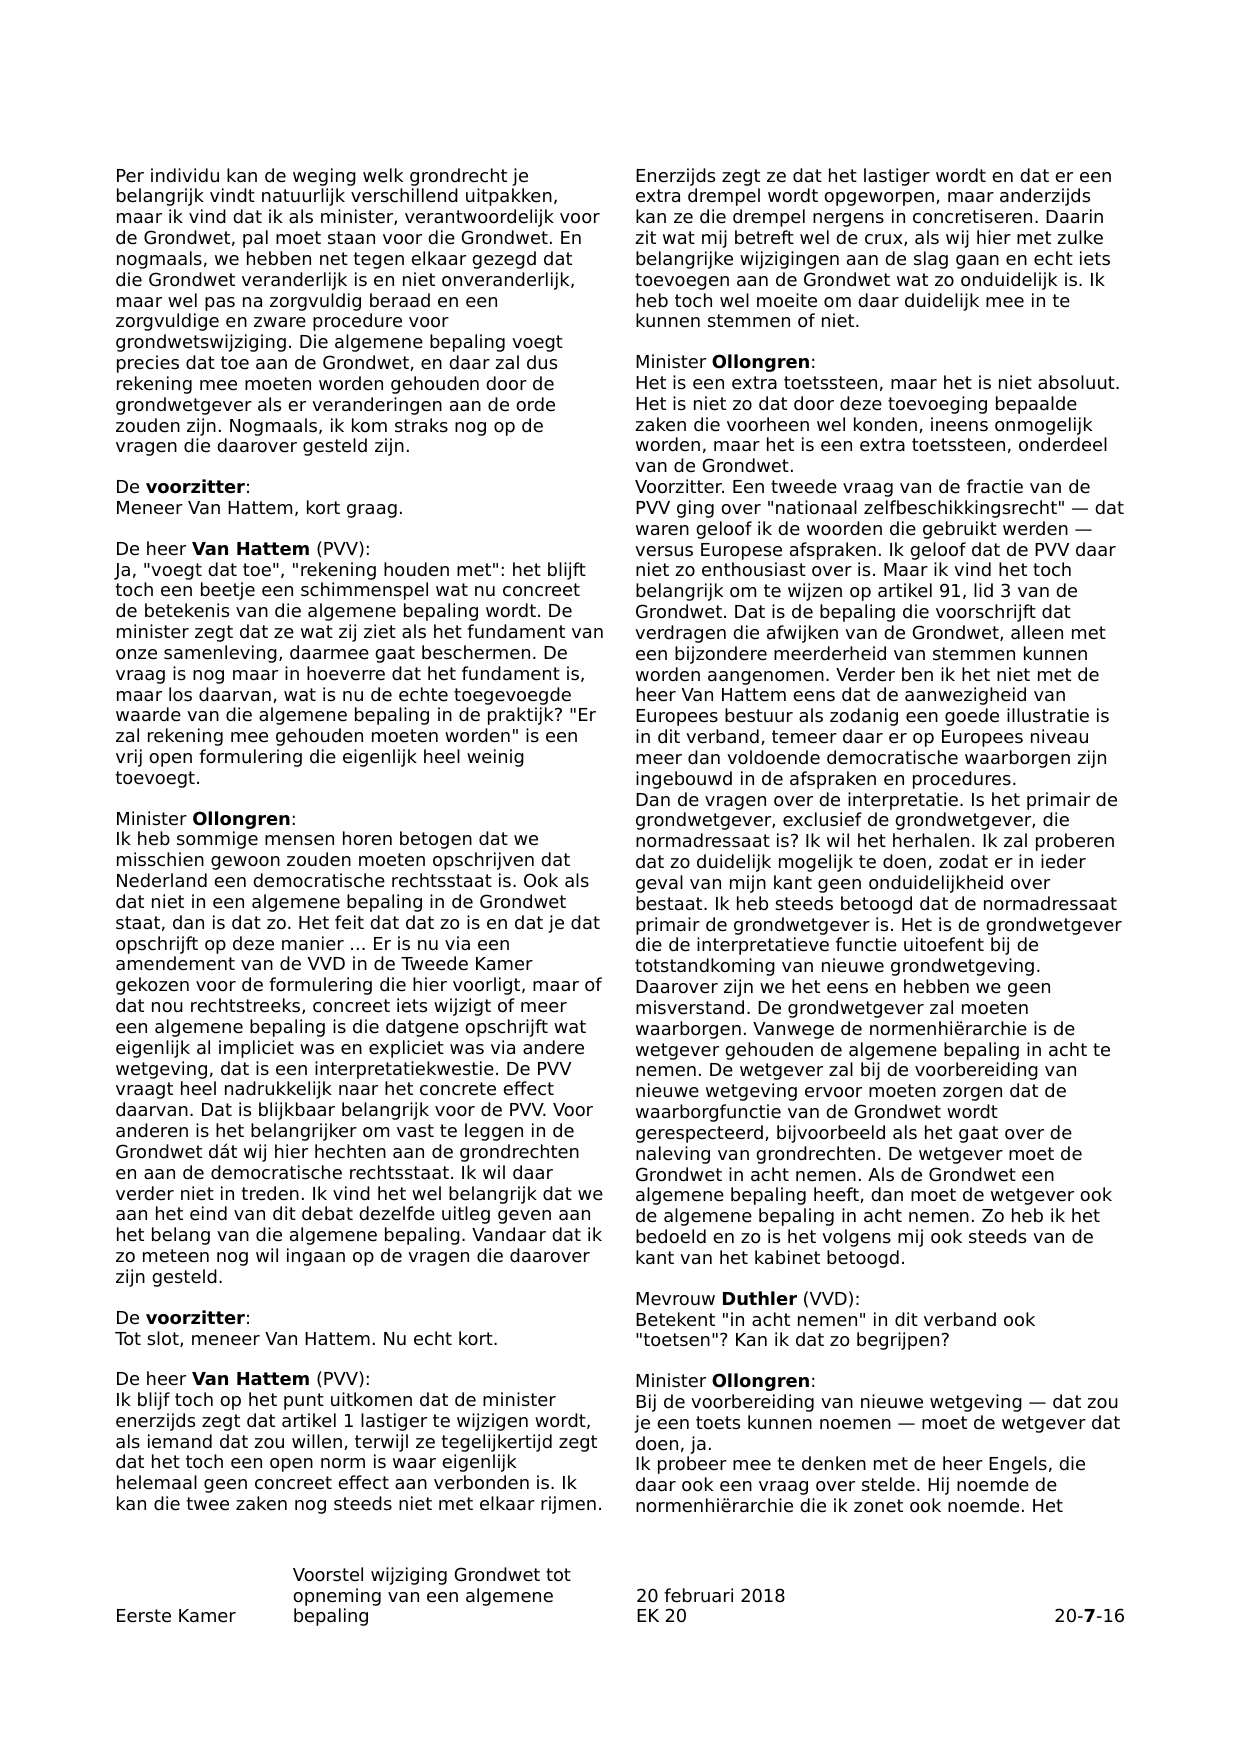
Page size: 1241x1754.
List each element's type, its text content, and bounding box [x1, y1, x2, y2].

text Mevrouw Duthler (VVD): [635, 1288, 1125, 1309]
text De heer Van Hattem (PVV): [115, 538, 605, 559]
text Betekent "in acht nemen" in dit verband ook "toetsen"? Kan ik dat zo begrijpen? [635, 1309, 1125, 1351]
text Tot slot, meneer Van Hattem. Nu echt kort. [115, 1328, 605, 1349]
text Minister Ollongren: [635, 352, 1125, 373]
text De voorzitter: [115, 1307, 605, 1328]
text Het is een extra toetssteen, maar het is niet absoluut. Het is niet zo dat door deze toevoeging bepaalde zaken die voorheen wel konden, ineens onmogelijk worden, maar het is een extra toetssteen, onderdeel van de Grondwet. [635, 373, 1125, 477]
text Bij de voorbereiding van nieuwe wetgeving — dat zou je een toets kunnen noemen — moet de wetgever dat doen, ja. [635, 1392, 1125, 1454]
text De voorzitter: [115, 477, 605, 498]
text Ik heb sommige mensen horen betogen dat we misschien gewoon zouden moeten opschrijven dat Nederland een democratische rechtsstaat is. Ook als dat niet in een algemene bepaling in de Grondwet staat, dan is dat zo. Het feit dat dat zo is en dat je dat opschrijft op deze manier ... Er is nu via een amendement van de VVD in de Tweede Kamer gekozen voor de formulering die hier voorligt, maar of dat nou rechtstreeks, concreet iets wijzigt of meer een algemene bepaling is die datgene opschrijft wat eigenlijk al impliciet was en expliciet was via andere wetgeving, dat is een interpretatiekwestie. De PVV vraagt heel nadrukkelijk naar het concrete effect daarvan. Dat is blijkbaar belangrijk voor de PVV. Voor anderen is het belangrijker om vast te leggen in de Grondwet dát wij hier hechten aan de grondrechten en aan de democratische rechtsstaat. Ik wil daar verder niet in treden. Ik vind het wel belangrijk dat we aan het eind van dit debat dezelfde uitleg geven aan het belang van die algemene bepaling. Vandaar dat ik zo meteen nog wil ingaan op de vragen die daarover zijn gesteld. [115, 829, 605, 1287]
text Meneer Van Hattem, kort graag. [115, 498, 605, 518]
text Voorzitter. Een tweede vraag van de fractie van de PVV ging over "nationaal zelfbeschikkingsrecht" — dat waren geloof ik de woorden die gebruikt werden — versus Europese afspraken. Ik geloof dat de PVV daar niet zo enthousiast over is. Maar ik vind het toch belangrijk om te wijzen op artikel 91, lid 3 van de Grondwet. Dat is de bepaling die voorschrijft dat verdragen die afwijken van de Grondwet, alleen met een bijzondere meerderheid van stemmen kunnen worden aangenomen. Verder ben ik het niet met de heer Van Hattem eens dat de aanwezigheid van Europees bestuur als zodanig een goede illustratie is in dit verband, temeer daar er op Europees niveau meer dan voldoende democratische waarborgen zijn ingebouwd in de afspraken en procedures. [635, 477, 1125, 789]
text Ik probeer mee te denken met de heer Engels, die daar ook een vraag over stelde. Hij noemde de normenhiërarchie die ik zonet ook noemde. Het [635, 1454, 1125, 1517]
text Minister Ollongren: [635, 1371, 1125, 1392]
text Minister Ollongren: [115, 808, 605, 829]
text Ja, "voegt dat toe", "rekening houden met": het blijft toch een beetje een schimmenspel wat nu concreet de betekenis van die algemene bepaling wordt. De minister zegt dat ze wat zij ziet als het fundament van onze samenleving, daarmee gaat beschermen. De vraag is nog maar in hoeverre dat het fundament is, maar los daarvan, wat is nu de echte toegevoegde waarde van die algemene bepaling in de praktijk? "Er zal rekening mee gehouden moeten worden" is een vrij open formulering die eigenlijk heel weinig toevoegt. [115, 559, 605, 788]
text Dan de vragen over de interpretatie. Is het primair de grondwetgever, exclusief de grondwetgever, die normadressaat is? Ik wil het herhalen. Ik zal proberen dat zo duidelijk mogelijk te doen, zodat er in ieder geval van mijn kant geen onduidelijkheid over bestaat. Ik heb steeds betoogd dat de normadressaat primair de grondwetgever is. Het is de grondwetgever die de interpretatieve functie uitoefent bij de totstandkoming van nieuwe grondwetgeving. Daarover zijn we het eens en hebben we geen misverstand. De grondwetgever zal moeten waarborgen. Vanwege de normenhiërarchie is de wetgever gehouden de algemene bepaling in acht te nemen. De wetgever zal bij de voorbereiding van nieuwe wetgeving ervoor moeten zorgen dat de waarborgfunctie van de Grondwet wordt gerespecteerd, bijvoorbeeld als het gaat over de naleving van grondrechten. De wetgever moet de Grondwet in acht nemen. Als de Grondwet een algemene bepaling heeft, dan moet de wetgever ook de algemene bepaling in acht nemen. Zo heb ik het bedoeld en zo is het volgens mij ook steeds van de kant van het kabinet betoogd. [635, 789, 1125, 1268]
text Enerzijds zegt ze dat het lastiger wordt en dat er een extra drempel wordt opgeworpen, maar anderzijds kan ze die drempel nergens in concretiseren. Daarin zit wat mij betreft wel de crux, als wij hier met zulke belangrijke wijzigingen aan de slag gaan en echt iets toevoegen aan de Grondwet wat zo onduidelijk is. Ik heb toch wel moeite om daar duidelijk mee in te kunnen stemmen of niet. [635, 165, 1125, 332]
text Ik blijf toch op het punt uitkomen dat de minister enerzijds zegt dat artikel 1 lastiger te wijzigen wordt, als iemand dat zou willen, terwijl ze tegelijkertijd zegt dat het toch een open norm is waar eigenlijk helemaal geen concreet effect aan verbonden is. Ik kan die twee zaken nog steeds niet met elkaar rijmen. [115, 1390, 605, 1515]
text Per individu kan de weging welk grondrecht je belangrijk vindt natuurlijk verschillend uitpakken, maar ik vind dat ik als minister, verantwoordelijk voor de Grondwet, pal moet staan voor die Grondwet. En nogmaals, we hebben net tegen elkaar gezegd dat die Grondwet veranderlijk is en niet onveranderlijk, maar wel pas na zorgvuldig beraad en een zorgvuldige en zware procedure voor grondwetswijziging. Die algemene bepaling voegt precies dat toe aan de Grondwet, en daar zal dus rekening mee moeten worden gehouden door de grondwetgever als er veranderingen aan de orde zouden zijn. Nogmaals, ik kom straks nog op de vragen die daarover gesteld zijn. [115, 165, 605, 457]
text De heer Van Hattem (PVV): [115, 1369, 605, 1390]
